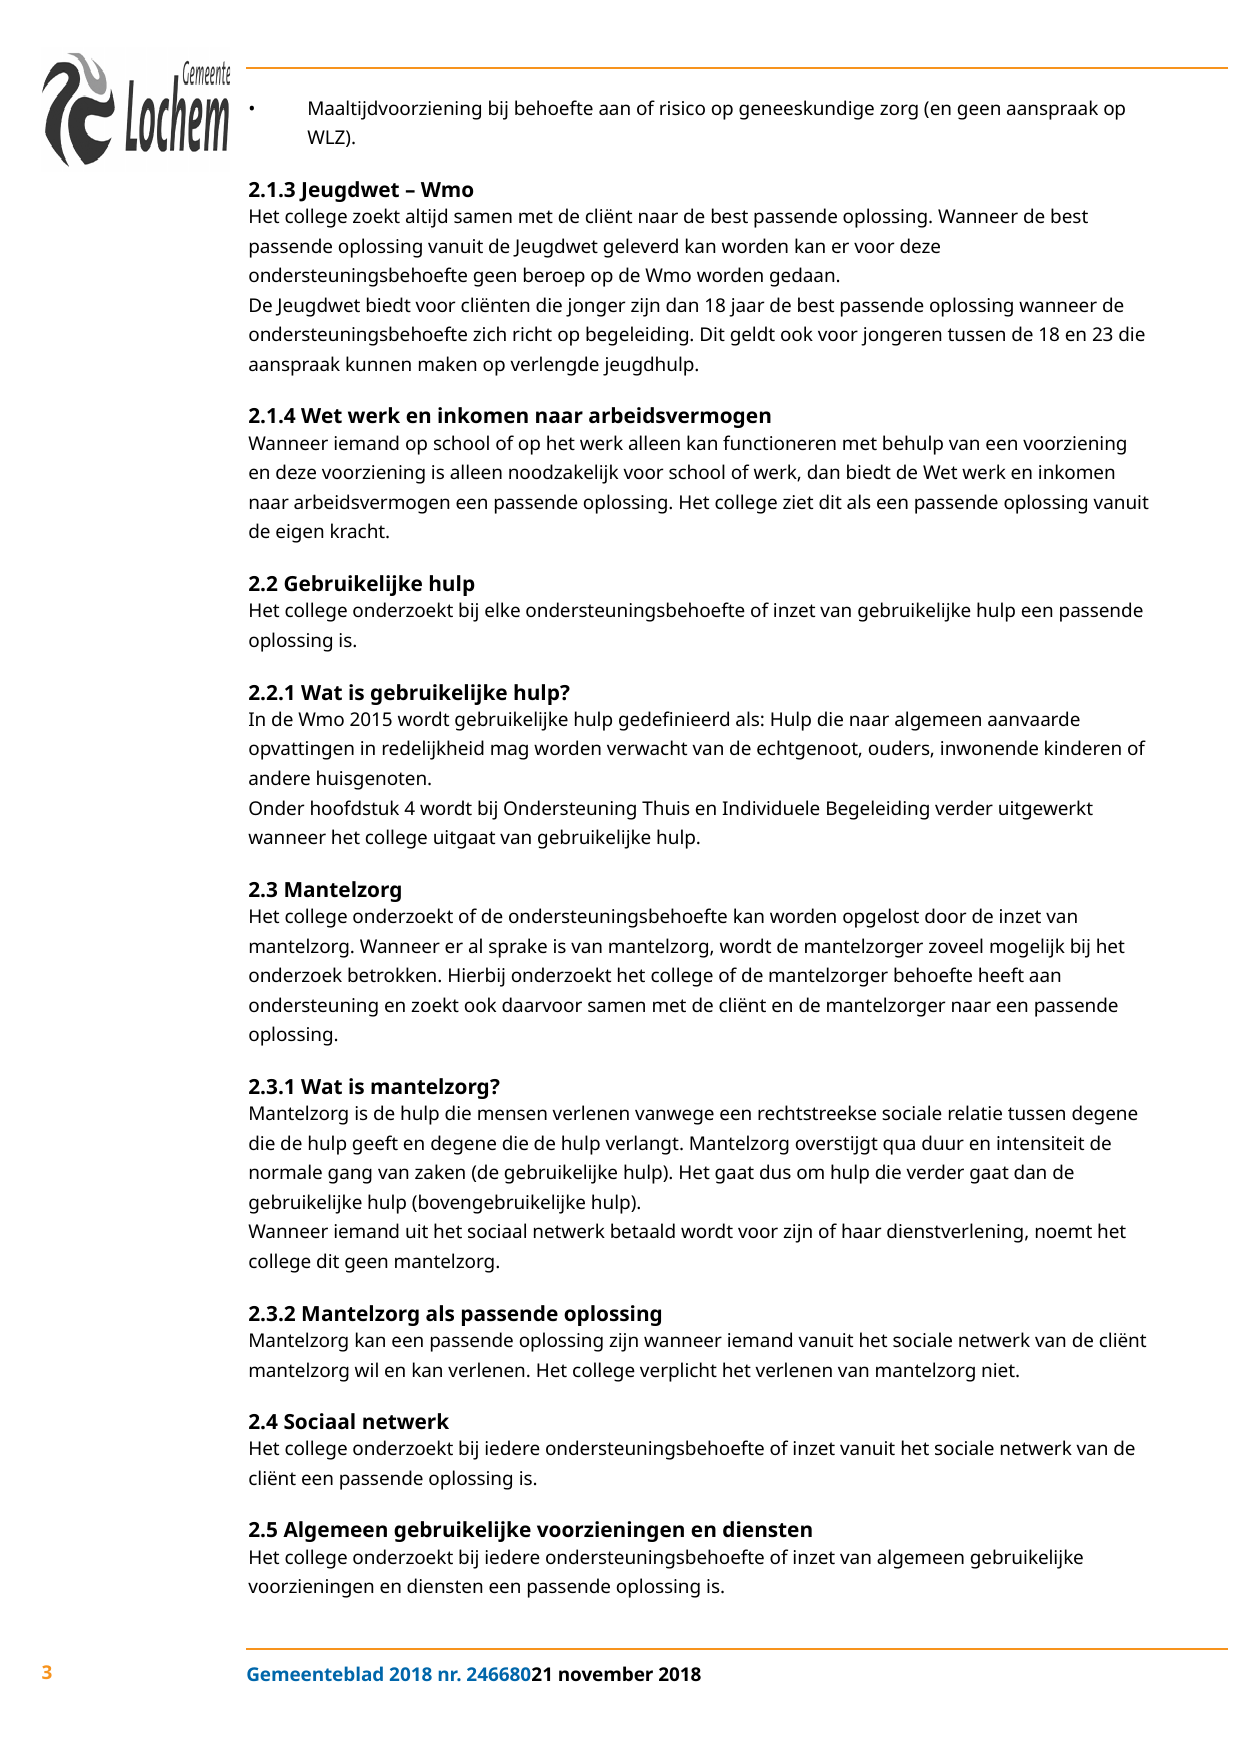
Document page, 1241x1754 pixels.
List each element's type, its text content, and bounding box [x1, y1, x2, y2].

text Het college onderzoekt of de ondersteuningsbehoefte kan worden opgelost door de inzet van mantelzorg. Wanneer er al sprake is van mantelzorg, wordt de mantelzorger zoveel mogelijk bij het onderzoek betrokken. Hierbij onderzoekt het college of de mantelzorger behoefte heeft aan ondersteuning en zoekt ook daarvoor samen met de cliënt en de mantelzorger naar een passende oplossing. [248, 903, 1152, 1047]
text Het college onderzoekt bij iedere ondersteuningsbehoefte of inzet van algemeen gebruikelijke voorzieningen en diensten een passende oplossing is. [248, 1544, 1152, 1599]
text 2.1.3 Jeugdwet – Wmo [248, 175, 1152, 203]
text Wanneer iemand op school of op het werk alleen kan functioneren met behulp van een voorziening en deze voorziening is alleen noodzakelijk voor school of werk, dan biedt de Wet werk en inkomen naar arbeidsvermogen een passende oplossing. Het college ziet dit als een passende oplossing vanuit de eigen kracht. [248, 430, 1152, 544]
text Het college onderzoekt bij elke ondersteuningsbehoefte of inzet van gebruikelijke hulp een passende oplossing is. [248, 598, 1152, 653]
text 2.2.1 Wat is gebruikelijke hulp? [248, 678, 1152, 706]
list Maaltijdvoorziening bij behoefte aan of risico op geneeskundige zorg (en geen aanspraak op WLZ). [248, 95, 1152, 150]
text Onder hoofdstuk 4 wordt bij Ondersteuning Thuis en Individuele Begeleiding verder uitgewerkt wanneer het college uitgaat van gebruikelijke hulp. [248, 795, 1152, 850]
text 2.4 Sociaal netwerk [248, 1407, 1152, 1436]
text 2.3.1 Wat is mantelzorg? [248, 1072, 1152, 1100]
picture [41, 47, 231, 172]
text 2.1.4 Wet werk en inkomen naar arbeidsvermogen [248, 402, 1152, 430]
text Het college onderzoekt bij iedere ondersteuningsbehoefte of inzet vanuit het sociale netwerk van de cliënt een passende oplossing is. [248, 1436, 1152, 1491]
text Wanneer iemand uit het sociaal netwerk betaald wordt voor zijn of haar dienstverlening, noemt het college dit geen mantelzorg. [248, 1219, 1152, 1274]
text In de Wmo 2015 wordt gebruikelijke hulp gedefinieerd als: Hulp die naar algemeen aanvaarde opvattingen in redelijkheid mag worden verwacht van de echtgenoot, ouders, inwonende kinderen of andere huisgenoten. [248, 706, 1152, 791]
text 2.3.2 Mantelzorg als passende oplossing [248, 1299, 1152, 1327]
text 2.2 Gebruikelijke hulp [248, 569, 1152, 598]
text De Jeugdwet biedt voor cliënten die jonger zijn dan 18 jaar de best passende oplossing wanneer de ondersteuningsbehoefte zich richt op begeleiding. Dit geldt ook voor jongeren tussen de 18 en 23 die aanspraak kunnen maken op verlengde jeugdhulp. [248, 292, 1152, 377]
text Mantelzorg is de hulp die mensen verlenen vanwege een rechtstreekse sociale relatie tussen degene die de hulp geeft en degene die de hulp verlangt. Mantelzorg overstijgt qua duur en intensiteit de normale gang van zaken (de gebruikelijke hulp). Het gaat dus om hulp die verder gaat dan de gebruikelijke hulp (bovengebruikelijke hulp). [248, 1100, 1152, 1215]
text 2.5 Algemeen gebruikelijke voorzieningen en diensten [248, 1516, 1152, 1544]
text 2.3 Mantelzorg [248, 875, 1152, 903]
text Het college zoekt altijd samen met de cliënt naar de best passende oplossing. Wanneer de best passende oplossing vanuit de Jeugdwet geleverd kan worden kan er voor deze ondersteuningsbehoefte geen beroep op de Wmo worden gedaan. [248, 203, 1152, 288]
text Mantelzorg kan een passende oplossing zijn wanneer iemand vanuit het sociale netwerk van de cliënt mantelzorg wil en kan verlenen. Het college verplicht het verlenen van mantelzorg niet. [248, 1327, 1152, 1382]
